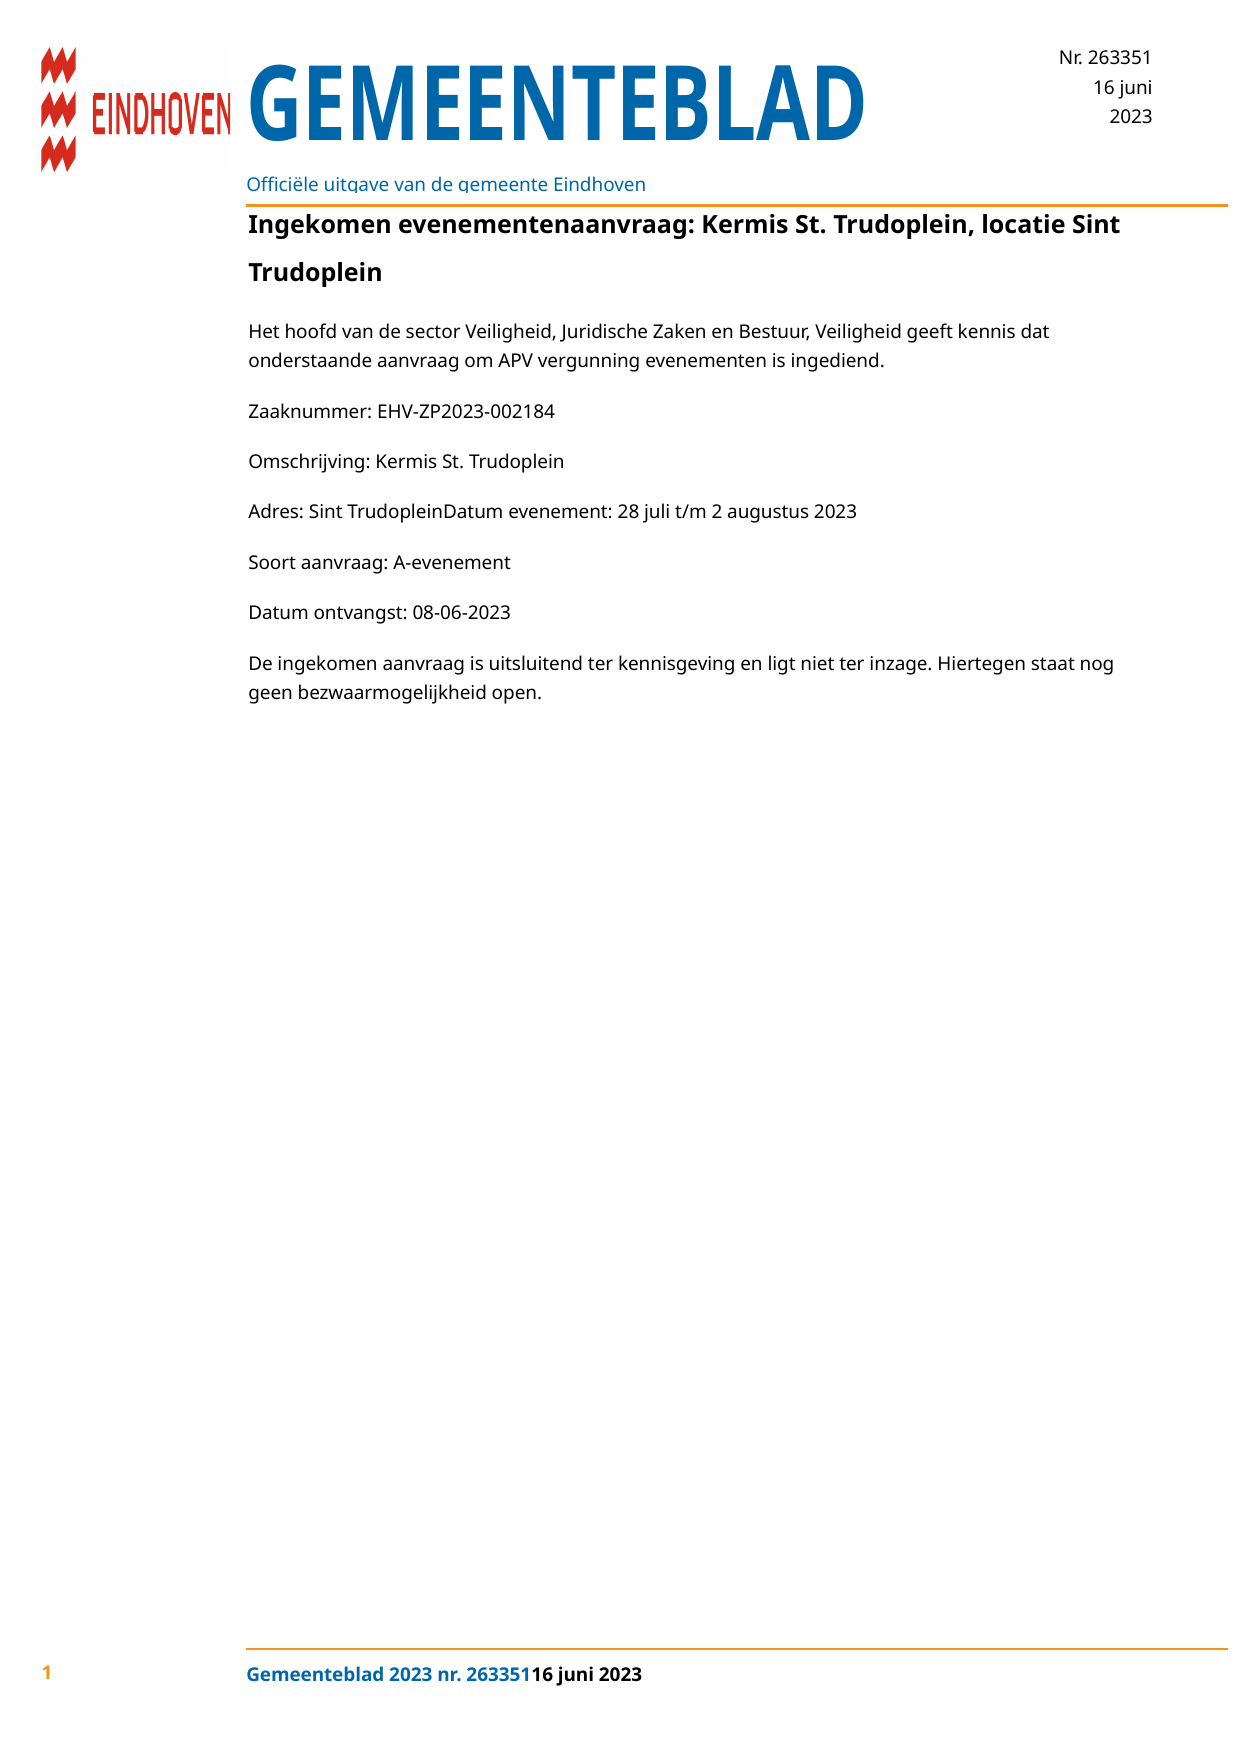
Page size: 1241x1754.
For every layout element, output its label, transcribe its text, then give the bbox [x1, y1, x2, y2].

text Datum ontvangst: 08-06-2023 [248, 599, 1152, 625]
text De ingekomen aanvraag is uitsluitend ter kennisgeving en ligt niet ter inzage. Hiertegen staat nog geen bezwaarmogelijkheid open. [248, 650, 1152, 705]
picture [41, 47, 231, 172]
text Adres: Sint TrudopleinDatum evenement: 28 juli t/m 2 augustus 2023 [248, 499, 1152, 524]
text Ingekomen evenementenaanvraag: Kermis St. Trudoplein, locatie Sint Trudoplein [248, 207, 1152, 288]
text Het hoofd van de sector Veiligheid, Juridische Zaken en Bestuur, Veiligheid geeft kennis dat onderstaande aanvraag om APV vergunning evenementen is ingediend. [248, 318, 1152, 373]
text Soort aanvraag: A-evenement [248, 549, 1152, 575]
text Zaaknummer: EHV-ZP2023-002184 [248, 398, 1152, 424]
text Omschrijving: Kermis St. Trudoplein [248, 448, 1152, 474]
